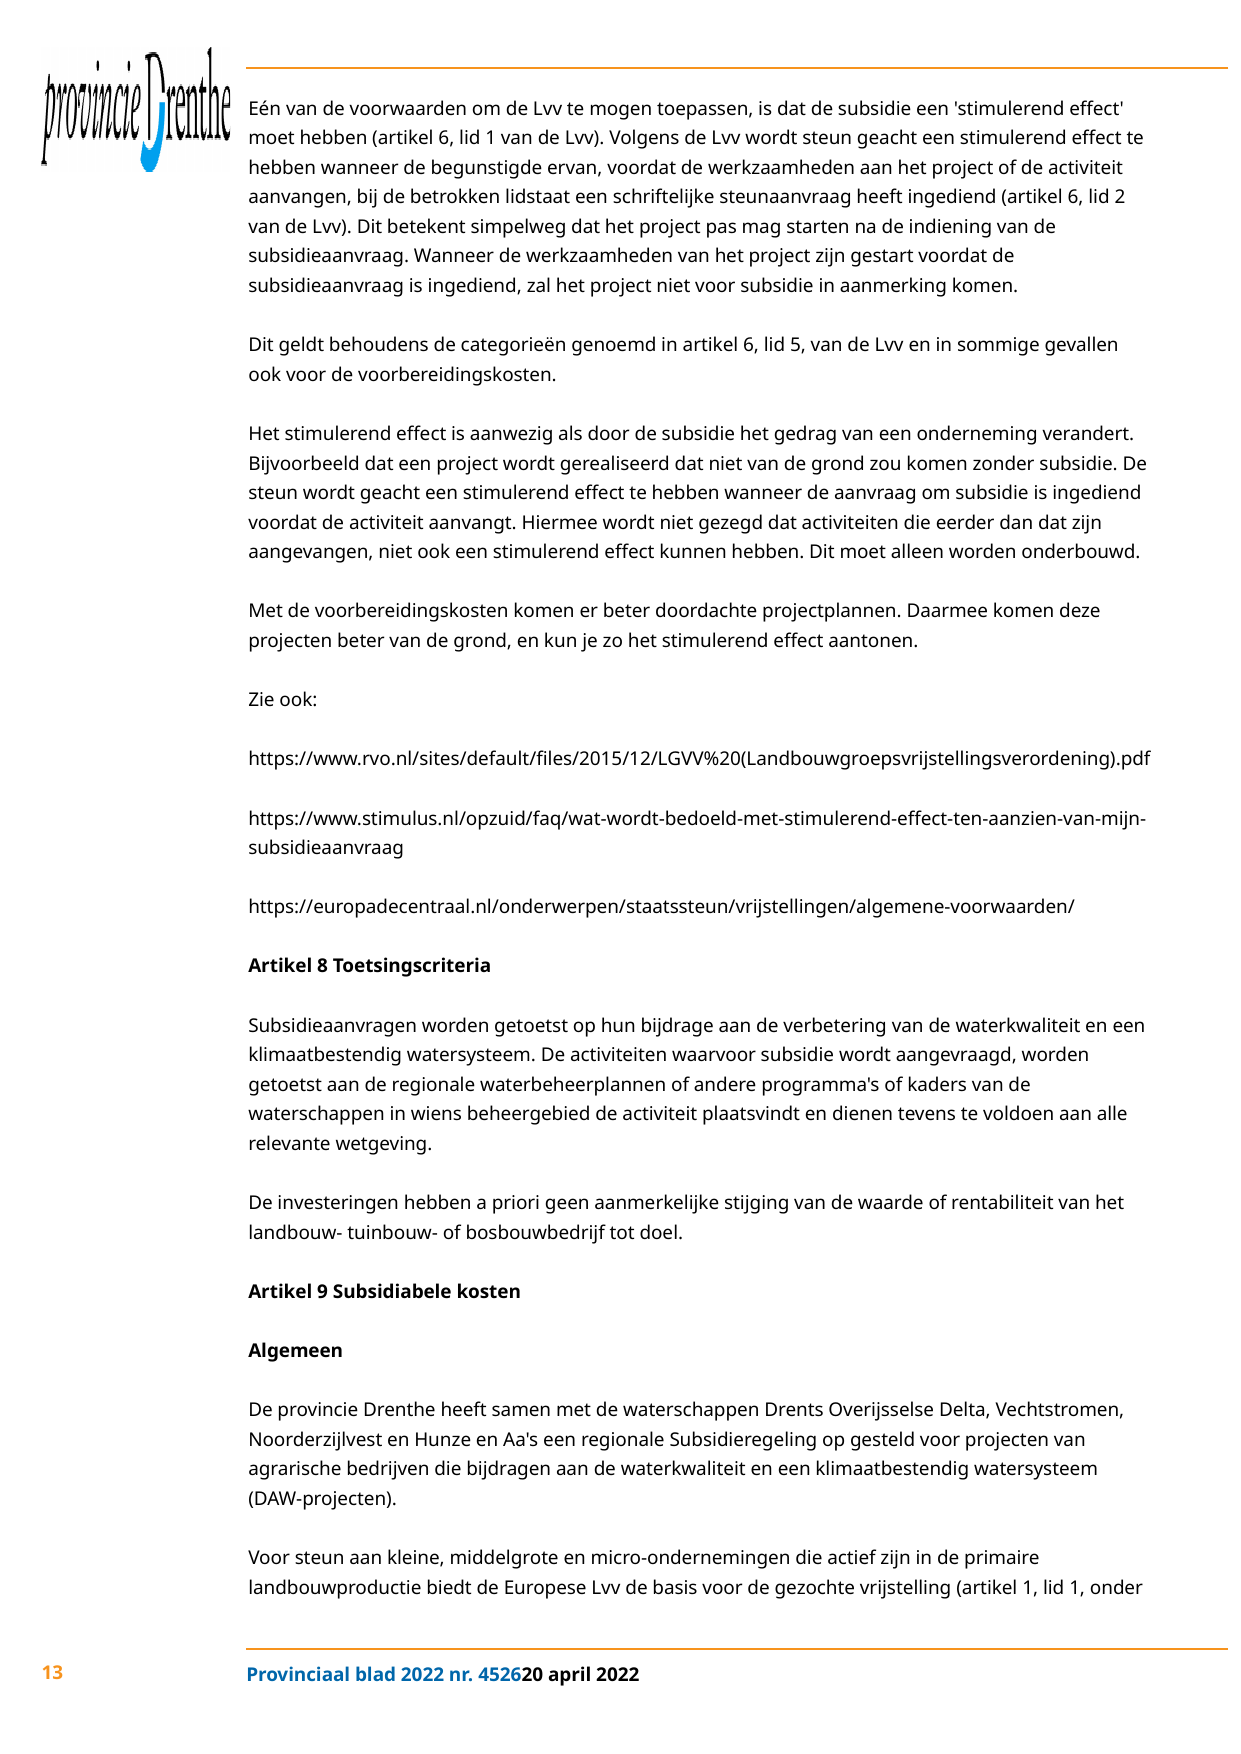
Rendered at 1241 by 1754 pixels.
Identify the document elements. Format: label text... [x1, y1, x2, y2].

text https://www.rvo.nl/sites/default/files/2015/12/LGVV%20(Landbouwgroepsvrijstellingsverordening).pdf [248, 746, 1152, 771]
text Voor steun aan kleine, middelgrote en micro-ondernemingen die actief zijn in de primaire landbouwproductie biedt de Europese Lvv de basis voor de gezochte vrijstelling (artikel 1, lid 1, onder [248, 1544, 1152, 1600]
text Het stimulerend effect is aanwezig als door de subsidie het gedrag van een onderneming verandert. Bijvoorbeeld dat een project wordt gerealiseerd dat niet van de grond zou komen zonder subsidie. De steun wordt geacht een stimulerend effect te hebben wanneer de aanvraag om subsidie is ingediend voordat de activiteit aanvangt. Hiermee wordt niet gezegd dat activiteiten die eerder dan dat zijn aangevangen, niet ook een stimulerend effect kunnen hebben. Dit moet alleen worden onderbouwd. [248, 420, 1152, 564]
text De investeringen hebben a priori geen aanmerkelijke stijging van de waarde of rentabiliteit van het landbouw- tuinbouw- of bosbouwbedrijf tot doel. [248, 1189, 1152, 1245]
text Zie ook: [248, 686, 1152, 712]
text Dit geldt behoudens de categorieën genoemd in artikel 6, lid 5, van de Lvv en in sommige gevallen ook voor de voorbereidingskosten. [248, 331, 1152, 387]
text Algemeen [248, 1337, 1152, 1363]
text Met de voorbereidingskosten komen er beter doordachte projectplannen. Daarmee komen deze projecten beter van de grond, en kun je zo het stimulerend effect aantonen. [248, 598, 1152, 653]
text https://www.stimulus.nl/opzuid/faq/wat-wordt-bedoeld-met-stimulerend-effect-ten-aanzien-van-mijn-subsidieaanvraag [248, 805, 1152, 860]
text Artikel 8 Toetsingscriteria [248, 953, 1152, 978]
text De provincie Drenthe heeft samen met de waterschappen Drents Overijsselse Delta, Vechtstromen, Noorderzijlvest en Hunze en Aa's een regionale Subsidieregeling op gesteld voor projecten van agrarische bedrijven die bijdragen aan de waterkwaliteit en een klimaatbestendig watersysteem (DAW-projecten). [248, 1396, 1152, 1511]
text Subsidieaanvragen worden getoetst op hun bijdrage aan de verbetering van de waterkwaliteit en een klimaatbestendig watersysteem. De activiteiten waarvoor subsidie wordt aangevraagd, worden getoetst aan de regionale waterbeheerplannen of andere programma's of kaders van de waterschappen in wiens beheergebied de activiteit plaatsvindt en dienen tevens te voldoen aan alle relevante wetgeving. [248, 1012, 1152, 1156]
text Artikel 9 Subsidiabele kosten [248, 1278, 1152, 1304]
text https://europadecentraal.nl/onderwerpen/staatssteun/vrijstellingen/algemene-voorwaarden/ [248, 893, 1152, 919]
text Eén van de voorwaarden om de Lvv te mogen toepassen, is dat de subsidie een 'stimulerend effect' moet hebben (artikel 6, lid 1 van de Lvv). Volgens de Lvv wordt steun geacht een stimulerend effect te hebben wanneer de begunstigde ervan, voordat de werkzaamheden aan het project of de activiteit aanvangen, bij de betrokken lidstaat een schriftelijke steunaanvraag heeft ingediend (artikel 6, lid 2 van de Lvv). Dit betekent simpelweg dat het project pas mag starten na de indiening van de subsidieaanvraag. Wanneer de werkzaamheden van het project zijn gestart voordat de subsidieaanvraag is ingediend, zal het project niet voor subsidie in aanmerking komen. [248, 95, 1152, 298]
picture [41, 47, 231, 172]
